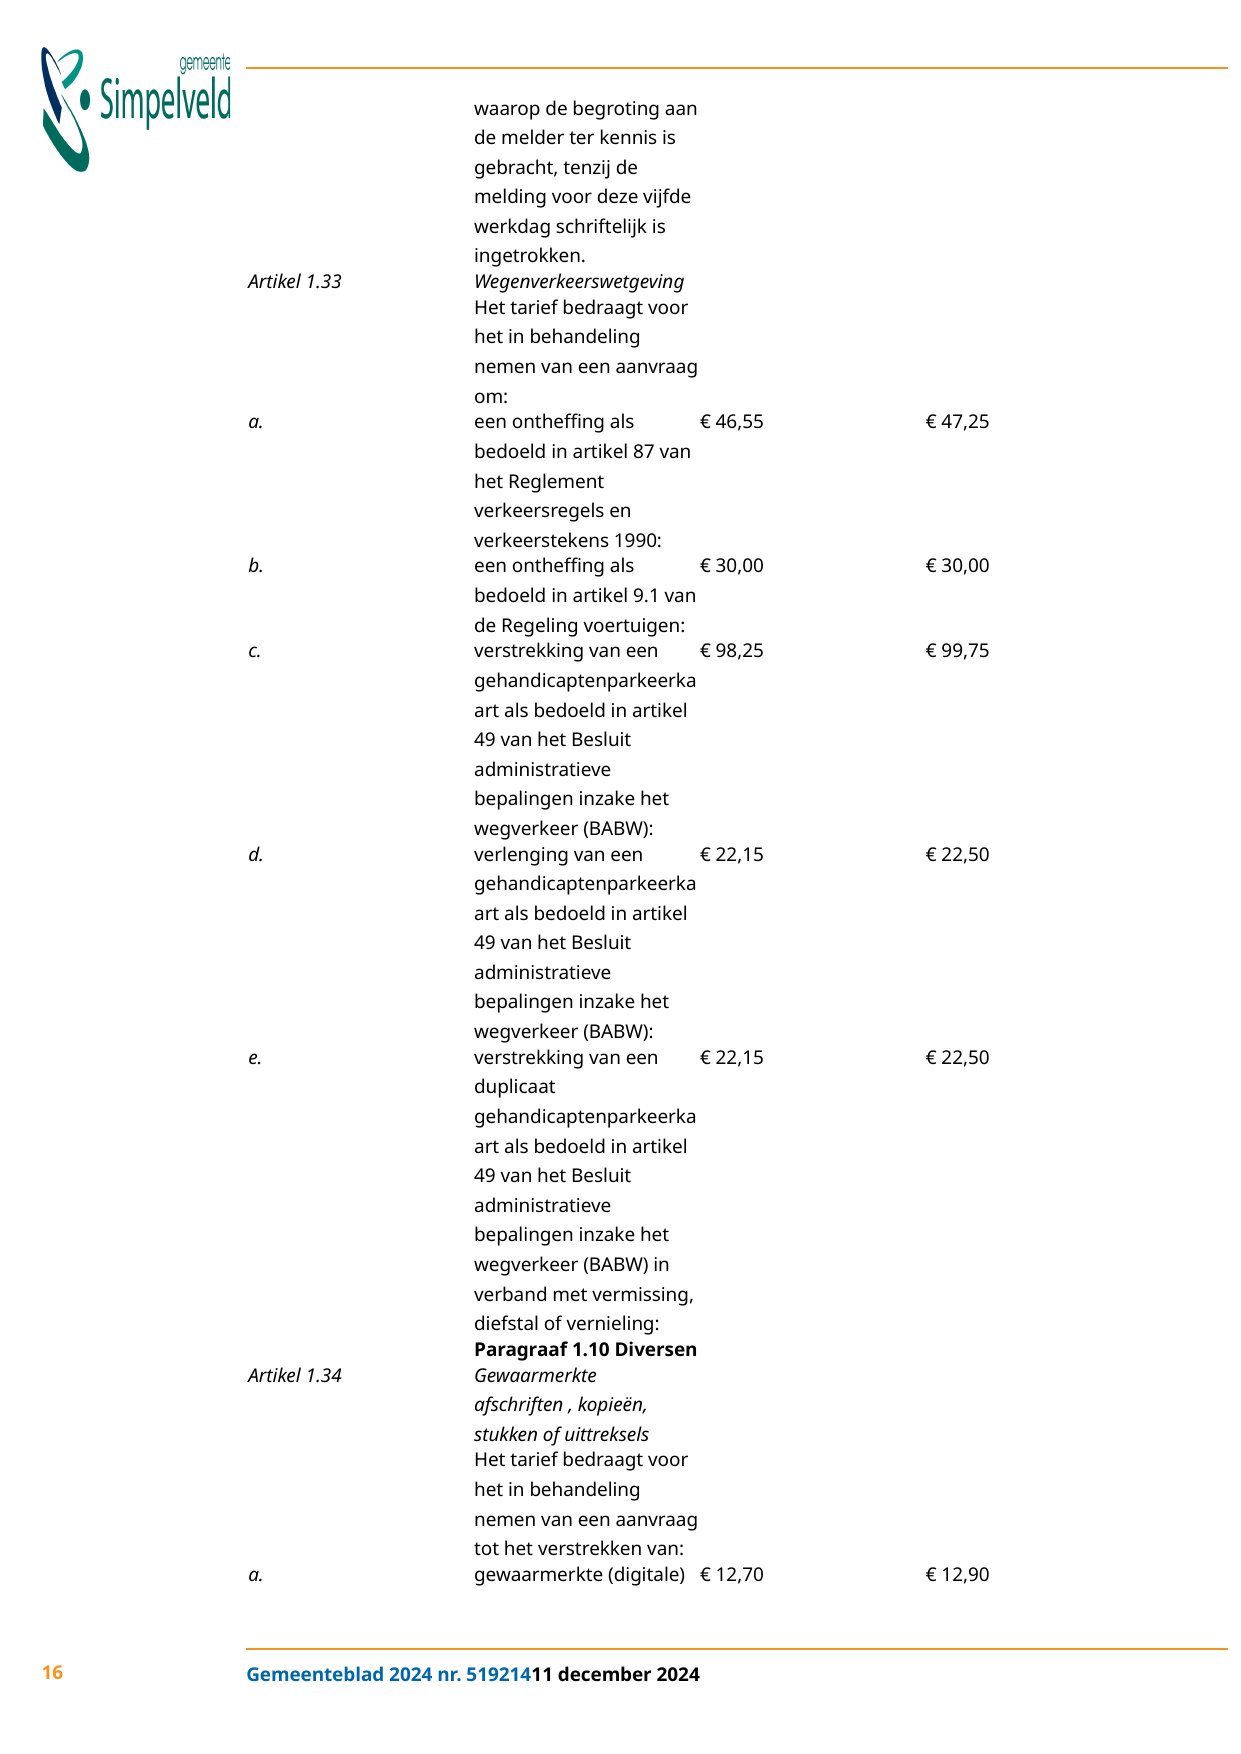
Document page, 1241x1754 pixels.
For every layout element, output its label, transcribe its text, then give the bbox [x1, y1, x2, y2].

table_cell [926, 1336, 1152, 1362]
table_cell verstrekking van een duplicaat gehandicaptenparkeerkaart als bedoeld in artikel 49 van het Besluit administratieve bepalingen inzake het wegverkeer (BABW) in verband met vermissing, diefstal of vernieling: [474, 1044, 700, 1336]
table_cell [248, 1336, 474, 1362]
table_cell a. [248, 409, 474, 553]
table_cell [248, 294, 474, 409]
table_cell € 30,00 [700, 553, 926, 638]
table_cell een ontheffing als bedoeld in artikel 87 van het Reglement verkeersregels en verkeerstekens 1990: [474, 409, 700, 553]
table_cell verstrekking van een gehandicaptenparkeerkaart als bedoeld in artikel 49 van het Besluit administratieve bepalingen inzake het wegverkeer (BABW): [474, 638, 700, 841]
table_cell € 46,55 [700, 409, 926, 553]
table_cell Artikel 1.33 [248, 269, 474, 294]
table_cell c. [248, 638, 474, 841]
table_cell € 12,90 [926, 1561, 1152, 1587]
table_cell [248, 95, 474, 268]
table_cell € 30,00 [926, 553, 1152, 638]
table_cell [248, 1447, 474, 1561]
table_cell [700, 1362, 926, 1447]
table_cell [926, 1447, 1152, 1561]
table_cell Het tarief bedraagt voor het in behandeling nemen van een aanvraag tot het verstrekken van: [474, 1447, 700, 1561]
table_cell € 98,25 [700, 638, 926, 841]
table_cell € 47,25 [926, 409, 1152, 553]
table_cell Wegenverkeerswetgeving [474, 269, 700, 294]
table_cell [926, 95, 1152, 268]
table_cell € 12,70 [700, 1561, 926, 1587]
table_cell een ontheffing als bedoeld in artikel 9.1 van de Regeling voertuigen: [474, 553, 700, 638]
table_cell a. [248, 1561, 474, 1587]
table_cell e. [248, 1044, 474, 1336]
table_cell [700, 1336, 926, 1362]
table_cell d. [248, 841, 474, 1044]
table_cell [700, 95, 926, 268]
table_cell € 22,15 [700, 1044, 926, 1336]
table_cell € 22,50 [926, 841, 1152, 1044]
table_cell [700, 269, 926, 294]
table_cell Gewaarmerkte afschriften , kopieën, stukken of uittreksels [474, 1362, 700, 1447]
picture [41, 47, 231, 172]
table_cell b. [248, 553, 474, 638]
table_cell € 22,50 [926, 1044, 1152, 1336]
table_cell verlenging van een gehandicaptenparkeerkaart als bedoeld in artikel 49 van het Besluit administratieve bepalingen inzake het wegverkeer (BABW): [474, 841, 700, 1044]
table_cell [926, 294, 1152, 409]
table_cell € 99,75 [926, 638, 1152, 841]
table_cell waarop de begroting aan de melder ter kennis is gebracht, tenzij de melding voor deze vijfde werkdag schriftelijk is ingetrokken. [474, 95, 700, 268]
table_cell [700, 294, 926, 409]
table_cell Het tarief bedraagt voor het in behandeling nemen van een aanvraag om: [474, 294, 700, 409]
table_cell Artikel 1.34 [248, 1362, 474, 1447]
table_cell Paragraaf 1.10 Diversen [474, 1336, 700, 1362]
table_cell [700, 1447, 926, 1561]
table_cell [926, 269, 1152, 294]
table_cell € 22,15 [700, 841, 926, 1044]
table_cell gewaarmerkte (digitale) [474, 1561, 700, 1587]
table_cell [926, 1362, 1152, 1447]
